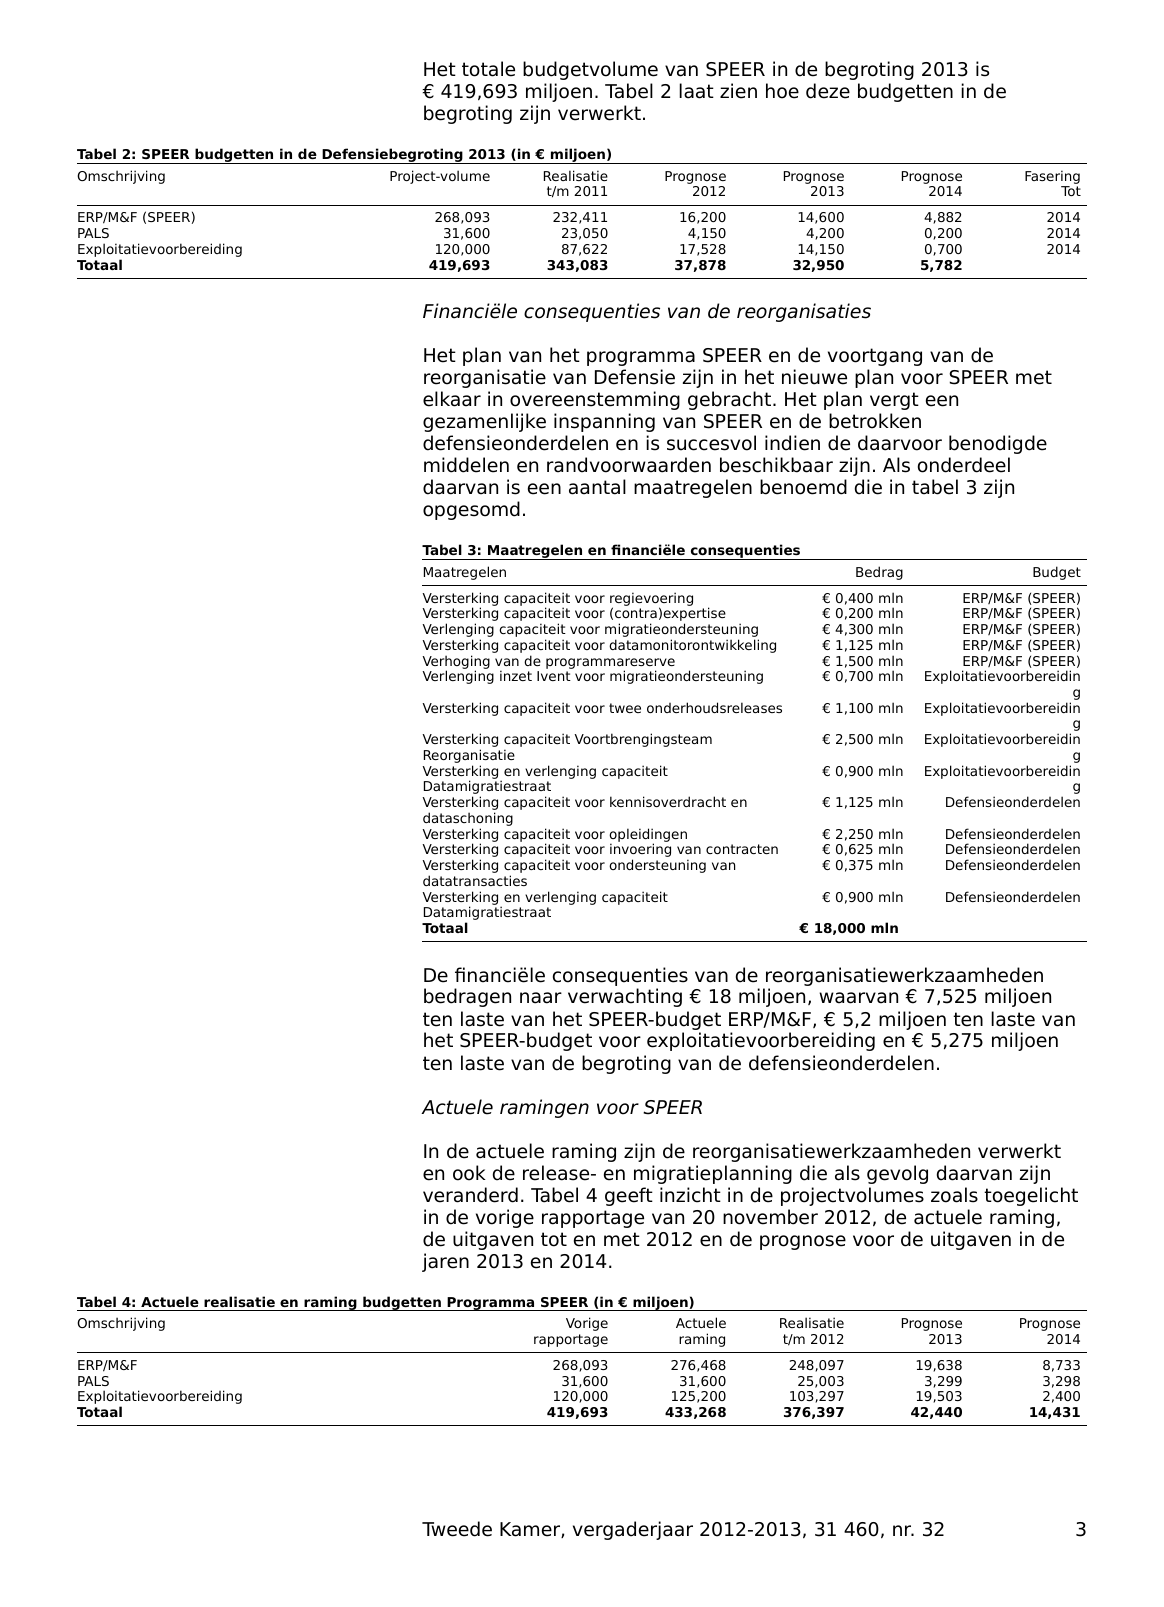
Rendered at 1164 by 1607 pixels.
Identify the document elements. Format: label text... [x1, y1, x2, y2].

table_cell 2014 [969, 206, 1087, 226]
table_cell € 1,125 mln [791, 638, 909, 653]
table_cell 2,400 [969, 1389, 1087, 1405]
table_cell 14,150 [732, 242, 850, 257]
table_cell 120,000 [496, 1389, 614, 1405]
table_cell 4,200 [732, 226, 850, 242]
table_cell Versterking capaciteit voor invoering van contracten [422, 842, 791, 858]
table_cell Versterking capaciteit voor datamonitorontwikkeling [422, 638, 791, 653]
table_cell ERP/M&F [77, 1353, 496, 1373]
table_cell € 0,625 mln [791, 842, 909, 858]
table_cell Totaal [77, 1405, 496, 1425]
table_cell PALS [77, 1374, 496, 1389]
table_cell 8,733 [969, 1353, 1087, 1373]
table_cell € 1,500 mln [791, 654, 909, 669]
table_cell Fasering Tot [969, 164, 1087, 204]
table_cell € 0,700 mln [791, 669, 909, 701]
table_cell Maatregelen [422, 560, 791, 585]
table_cell Versterking capaciteit voor regievoering [422, 586, 791, 606]
table_cell 19,638 [850, 1353, 968, 1373]
table_cell Verhoging van de programmareserve [422, 654, 791, 669]
table_cell 19,503 [850, 1389, 968, 1405]
table_cell € 1,125 mln [791, 795, 909, 826]
table_cell Exploitatievoorbereiding [910, 701, 1087, 732]
table_cell 31,600 [614, 1374, 732, 1389]
table_cell 103,297 [732, 1389, 850, 1405]
table_cell Project-volume [378, 164, 496, 204]
table_cell € 0,400 mln [791, 586, 909, 606]
text Het plan van het programma SPEER en de voortgang van de reorganisatie van Defensie zijn in het nieuwe plan voor SPEER met elkaar in overeenstemming gebracht. Het plan vergt een gezamenlijke inspanning van SPEER en de betrokken defensieonderdelen en is succesvol indien de daarvoor benodigde middelen en randvoorwaarden beschikbaar zijn. Als onderdeel daarvan is een aantal maatregelen benoemd die in tabel 3 zijn opgesomd. [422, 345, 1087, 521]
table_cell 268,093 [378, 206, 496, 226]
table_cell Exploitatievoorbereiding [77, 242, 378, 257]
table_cell 3,298 [969, 1374, 1087, 1389]
table_cell 268,093 [496, 1353, 614, 1373]
table_cell Defensieonderdelen [910, 795, 1087, 826]
table_cell 232,411 [496, 206, 614, 226]
table_cell ERP/M&F (SPEER) [910, 654, 1087, 669]
table_cell Exploitatievoorbereiding [910, 669, 1087, 701]
table_cell € 1,100 mln [791, 701, 909, 732]
table_cell Defensieonderdelen [910, 842, 1087, 858]
table_cell Actuele raming [614, 1311, 732, 1352]
table_cell 343,083 [496, 258, 614, 278]
table_cell 0,700 [850, 242, 968, 257]
table_cell 14,431 [969, 1405, 1087, 1425]
table_cell ERP/M&F (SPEER) [910, 638, 1087, 653]
table_cell [969, 258, 1087, 278]
text In de actuele raming zijn de reorganisatiewerkzaamheden verwerkt en ook de release- en migratieplanning die als gevolg daarvan zijn veranderd. Tabel 4 geeft inzicht in de projectvolumes zoals toegelicht in de vorige rapportage van 20 november 2012, de actuele raming, de uitgaven tot en met 2012 en de prognose voor de uitgaven in de jaren 2013 en 2014. [422, 1141, 1087, 1273]
table_cell 248,097 [732, 1353, 850, 1373]
table_cell [910, 921, 1087, 941]
table_cell 433,268 [614, 1405, 732, 1425]
table_cell 23,050 [496, 226, 614, 242]
table_cell 87,622 [496, 242, 614, 257]
table_cell Exploitatievoorbereiding [910, 764, 1087, 795]
table_cell 31,600 [378, 226, 496, 242]
table_cell 419,693 [378, 258, 496, 278]
table_cell 419,693 [496, 1405, 614, 1425]
table_cell Versterking en verlenging capaciteit Datamigratiestraat [422, 764, 791, 795]
table_cell 4,150 [614, 226, 732, 242]
table_cell 16,200 [614, 206, 732, 226]
table_cell Verlenging inzet Ivent voor migratieondersteuning [422, 669, 791, 701]
table_cell Prognose 2012 [614, 164, 732, 204]
table_header Tabel 4: Actuele realisatie en raming budgetten Programma SPEER (in € miljoen) [77, 1295, 1087, 1310]
table_cell 120,000 [378, 242, 496, 257]
table_cell Versterking capaciteit voor ondersteuning van datatransacties [422, 858, 791, 889]
text De financiële consequenties van de reorganisatiewerkzaamheden bedragen naar verwachting € 18 miljoen, waarvan € 7,525 miljoen ten laste van het SPEER-budget ERP/M&F, € 5,2 miljoen ten laste van het SPEER-budget voor exploitatievoorbereiding en € 5,275 miljoen ten laste van de begroting van de defensieonderdelen. [422, 964, 1087, 1074]
table_cell Versterking en verlenging capaciteit Datamigratiestraat [422, 889, 791, 921]
table_cell 14,600 [732, 206, 850, 226]
table_cell Prognose 2014 [969, 1311, 1087, 1352]
table_cell 32,950 [732, 258, 850, 278]
table_cell 31,600 [496, 1374, 614, 1389]
table_cell Omschrijving [77, 164, 378, 204]
table_cell Defensieonderdelen [910, 889, 1087, 921]
table_cell Prognose 2013 [850, 1311, 968, 1352]
table_cell 125,200 [614, 1389, 732, 1405]
table_cell € 0,900 mln [791, 764, 909, 795]
table_cell 0,200 [850, 226, 968, 242]
table_cell ERP/M&F (SPEER) [910, 586, 1087, 606]
table_cell Versterking capaciteit Voortbrengingsteam Reorganisatie [422, 732, 791, 763]
table_cell Versterking capaciteit voor twee onderhoudsreleases [422, 701, 791, 732]
table_cell Vorige rapportage [496, 1311, 614, 1352]
table_cell Bedrag [791, 560, 909, 585]
table_cell Budget [910, 560, 1087, 585]
table_cell Exploitatievoorbereiding [910, 732, 1087, 763]
table_cell ERP/M&F (SPEER) [77, 206, 378, 226]
table_cell ERP/M&F (SPEER) [910, 606, 1087, 622]
table_cell Prognose 2014 [850, 164, 968, 204]
table_cell ERP/M&F (SPEER) [910, 622, 1087, 638]
table_cell € 0,200 mln [791, 606, 909, 622]
table_cell 276,468 [614, 1353, 732, 1373]
table_cell PALS [77, 226, 378, 242]
table_cell Exploitatievoorbereiding [77, 1389, 496, 1405]
table_cell € 0,900 mln [791, 889, 909, 921]
table_cell 4,882 [850, 206, 968, 226]
table_cell 37,878 [614, 258, 732, 278]
table_cell Realisatie t/m 2011 [496, 164, 614, 204]
table_header Tabel 2: SPEER budgetten in de Defensiebegroting 2013 (in € miljoen) [77, 147, 1087, 163]
table_cell Realisatie t/m 2012 [732, 1311, 850, 1352]
table_cell € 4,300 mln [791, 622, 909, 638]
table_cell Defensieonderdelen [910, 858, 1087, 889]
table_cell 42,440 [850, 1405, 968, 1425]
table_cell Versterking capaciteit voor (contra)expertise [422, 606, 791, 622]
table_cell Defensieonderdelen [910, 826, 1087, 842]
table_cell Verlenging capaciteit voor migratieondersteuning [422, 622, 791, 638]
table_cell 25,003 [732, 1374, 850, 1389]
table_cell Totaal [77, 258, 378, 278]
table_cell € 2,250 mln [791, 826, 909, 842]
table_cell 17,528 [614, 242, 732, 257]
table_cell 2014 [969, 226, 1087, 242]
table_cell 5,782 [850, 258, 968, 278]
subtitle Financiële consequenties van de reorganisaties [422, 301, 1087, 323]
table_cell Versterking capaciteit voor kennisoverdracht en dataschoning [422, 795, 791, 826]
table_cell 3,299 [850, 1374, 968, 1389]
text Het totale budgetvolume van SPEER in de begroting 2013 is € 419,693 miljoen. Tabel 2 laat zien hoe deze budgetten in de begroting zijn verwerkt. [422, 59, 1087, 125]
table_cell 2014 [969, 242, 1087, 257]
table_cell Prognose 2013 [732, 164, 850, 204]
table_cell € 2,500 mln [791, 732, 909, 763]
table_cell € 18,000 mln [791, 921, 909, 941]
table_cell Totaal [422, 921, 791, 941]
table_cell 376,397 [732, 1405, 850, 1425]
table_cell Versterking capaciteit voor opleidingen [422, 826, 791, 842]
table_cell € 0,375 mln [791, 858, 909, 889]
table_header Tabel 3: Maatregelen en financiële consequenties [422, 543, 1087, 559]
subtitle Actuele ramingen voor SPEER [422, 1097, 1087, 1118]
table_cell Omschrijving [77, 1311, 496, 1352]
